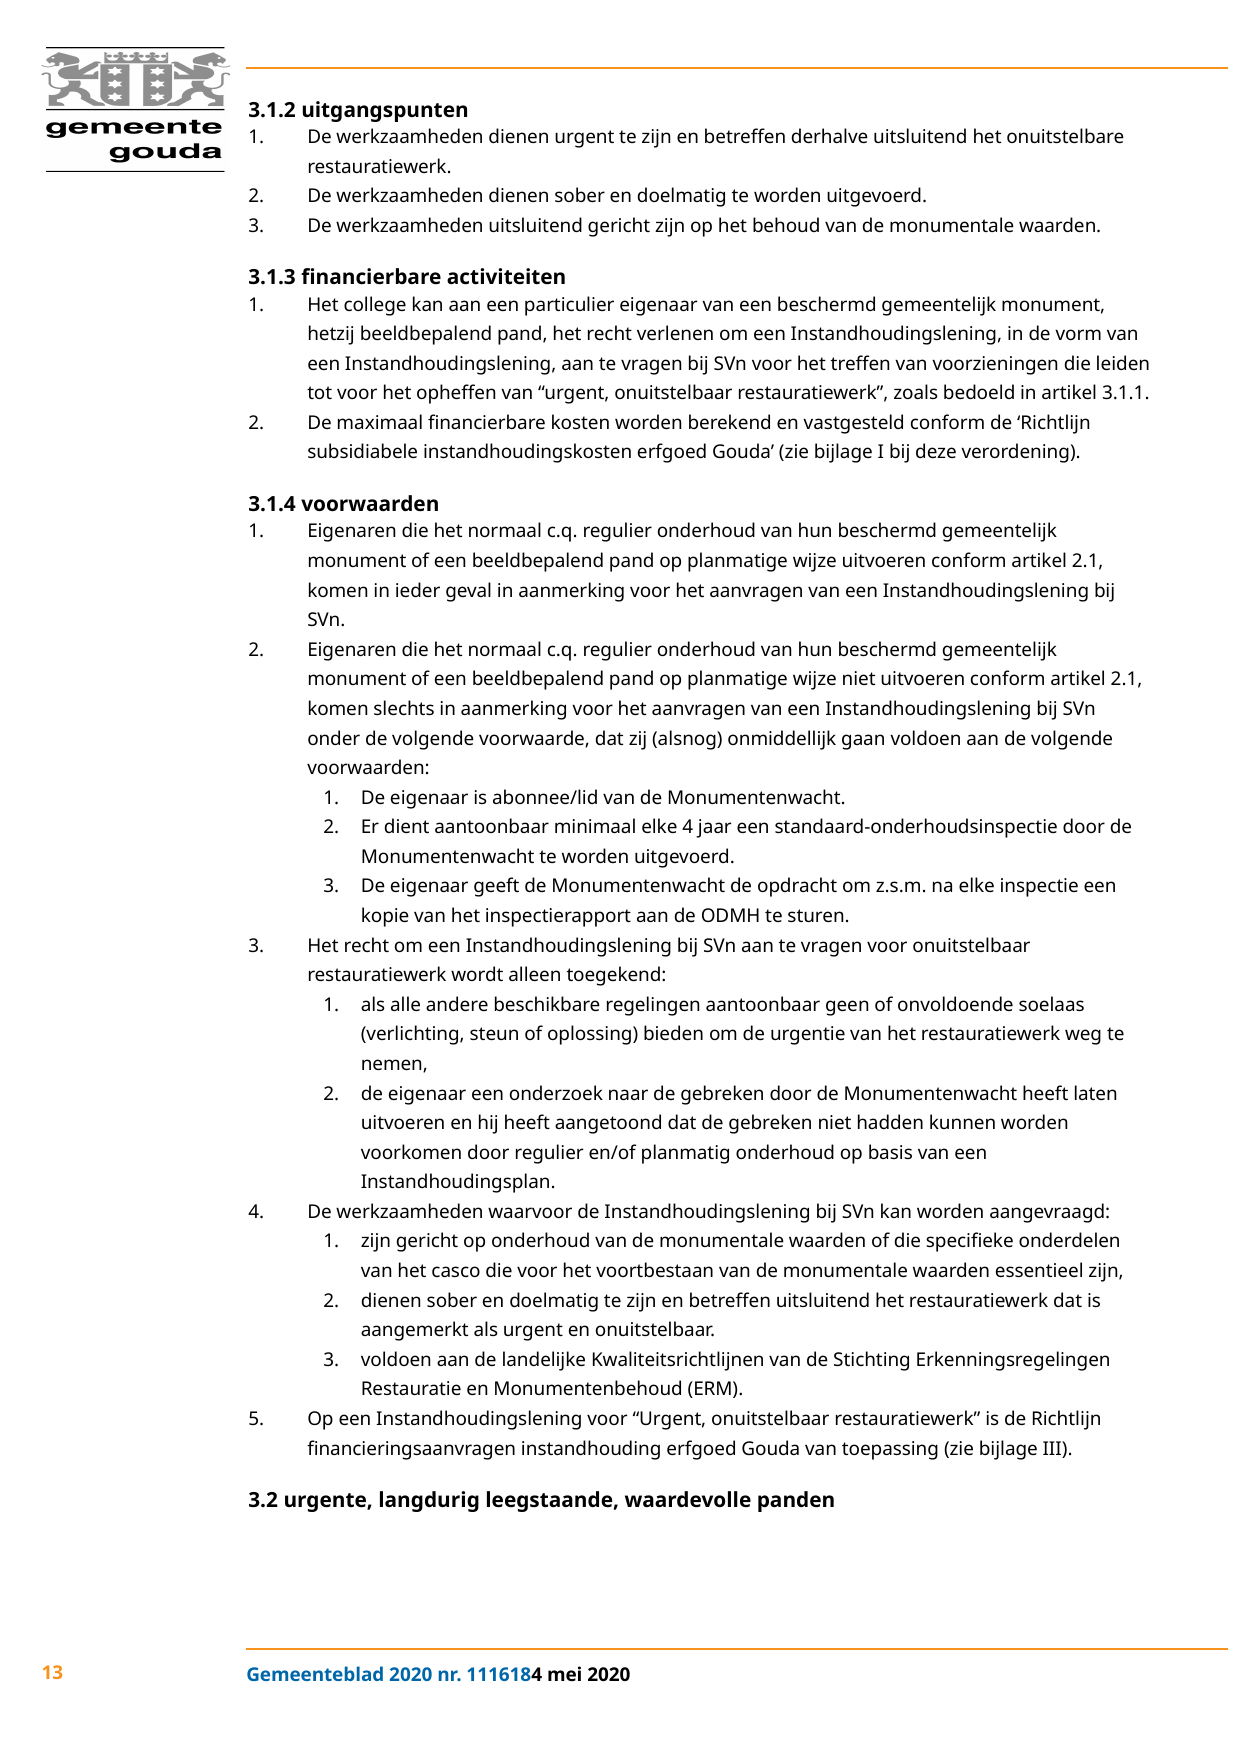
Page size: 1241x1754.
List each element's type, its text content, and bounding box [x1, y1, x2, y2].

list De werkzaamheden dienen sober en doelmatig te worden uitgevoerd. [248, 182, 1152, 208]
list Eigenaren die het normaal c.q. regulier onderhoud van hun beschermd gemeentelijk monument of een beeldbepalend pand op planmatige wijze uitvoeren conform artikel 2.1, komen in ieder geval in aanmerking voor het aanvragen van een Instandhoudingslening bij SVn. [248, 518, 1152, 632]
list De werkzaamheden dienen urgent te zijn en betreffen derhalve uitsluitend het onuitstelbare restauratiewerk. [248, 123, 1152, 178]
list Op een Instandhoudingslening voor “Urgent, onuitstelbaar restauratiewerk” is de Richtlijn financieringsaanvragen instandhouding erfgoed Gouda van toepassing (zie bijlage III). [248, 1405, 1152, 1460]
text 3.1.4 voorwaarden [248, 489, 1152, 518]
list Het recht om een Instandhoudingslening bij SVn aan te vragen voor onuitstelbaar restauratiewerk wordt alleen toegekend: [248, 932, 1152, 987]
list de eigenaar een onderzoek naar de gebreken door de Monumentenwacht heeft laten uitvoeren en hij heeft aangetoond dat de gebreken niet hadden kunnen worden voorkomen door regulier en/of planmatig onderhoud op basis van een Instandhoudingsplan. [323, 1080, 1152, 1194]
list dienen sober en doelmatig te zijn en betreffen uitsluitend het restauratiewerk dat is aangemerkt als urgent en onuitstelbaar. [323, 1287, 1152, 1342]
picture [41, 47, 231, 172]
list Eigenaren die het normaal c.q. regulier onderhoud van hun beschermd gemeentelijk monument of een beeldbepalend pand op planmatige wijze niet uitvoeren conform artikel 2.1, komen slechts in aanmerking voor het aanvragen van een Instandhoudingslening bij SVn onder de volgende voorwaarde, dat zij (alsnog) onmiddellijk gaan voldoen aan de volgende voorwaarden: [248, 636, 1152, 780]
text 3.1.3 financierbare activiteiten [248, 262, 1152, 291]
list De eigenaar geeft de Monumentenwacht de opdracht om z.s.m. na elke inspectie een kopie van het inspectierapport aan de ODMH te sturen. [323, 873, 1152, 928]
list De werkzaamheden uitsluitend gericht zijn op het behoud van de monumentale waarden. [248, 212, 1152, 238]
text 3.2 urgente, langdurig leegstaande, waardevolle panden [248, 1485, 1152, 1513]
list Het college kan aan een particulier eigenaar van een beschermd gemeentelijk monument, hetzij beeldbepalend pand, het recht verlenen om een Instandhoudingslening, in de vorm van een Instandhoudingslening, aan te vragen bij SVn voor het treffen van voorzieningen die leiden tot voor het opheffen van “urgent, onuitstelbaar restauratiewerk”, zoals bedoeld in artikel 3.1.1. [248, 291, 1152, 405]
list voldoen aan de landelijke Kwaliteitsrichtlijnen van de Stichting Erkenningsregelingen Restauratie en Monumentenbehoud (ERM). [323, 1346, 1152, 1401]
list zijn gericht op onderhoud van de monumentale waarden of die specifieke onderdelen van het casco die voor het voortbestaan van de monumentale waarden essentieel zijn, [323, 1228, 1152, 1283]
list De eigenaar is abonnee/lid van de Monumentenwacht. [323, 784, 1152, 809]
text 3.1.2 uitgangspunten [248, 95, 1152, 123]
list Er dient aantoonbaar minimaal elke 4 jaar een standaard-onderhoudsinspectie door de Monumentenwacht te worden uitgevoerd. [323, 813, 1152, 869]
list De werkzaamheden waarvoor de Instandhoudingslening bij SVn kan worden aangevraagd: [248, 1198, 1152, 1224]
list als alle andere beschikbare regelingen aantoonbaar geen of onvoldoende soelaas (verlichting, steun of oplossing) bieden om de urgentie van het restauratiewerk weg te nemen, [323, 991, 1152, 1076]
list De maximaal financierbare kosten worden berekend en vastgesteld conform de ‘Richtlijn subsidiabele instandhoudingskosten erfgoed Gouda’ (zie bijlage I bij deze verordening). [248, 409, 1152, 464]
